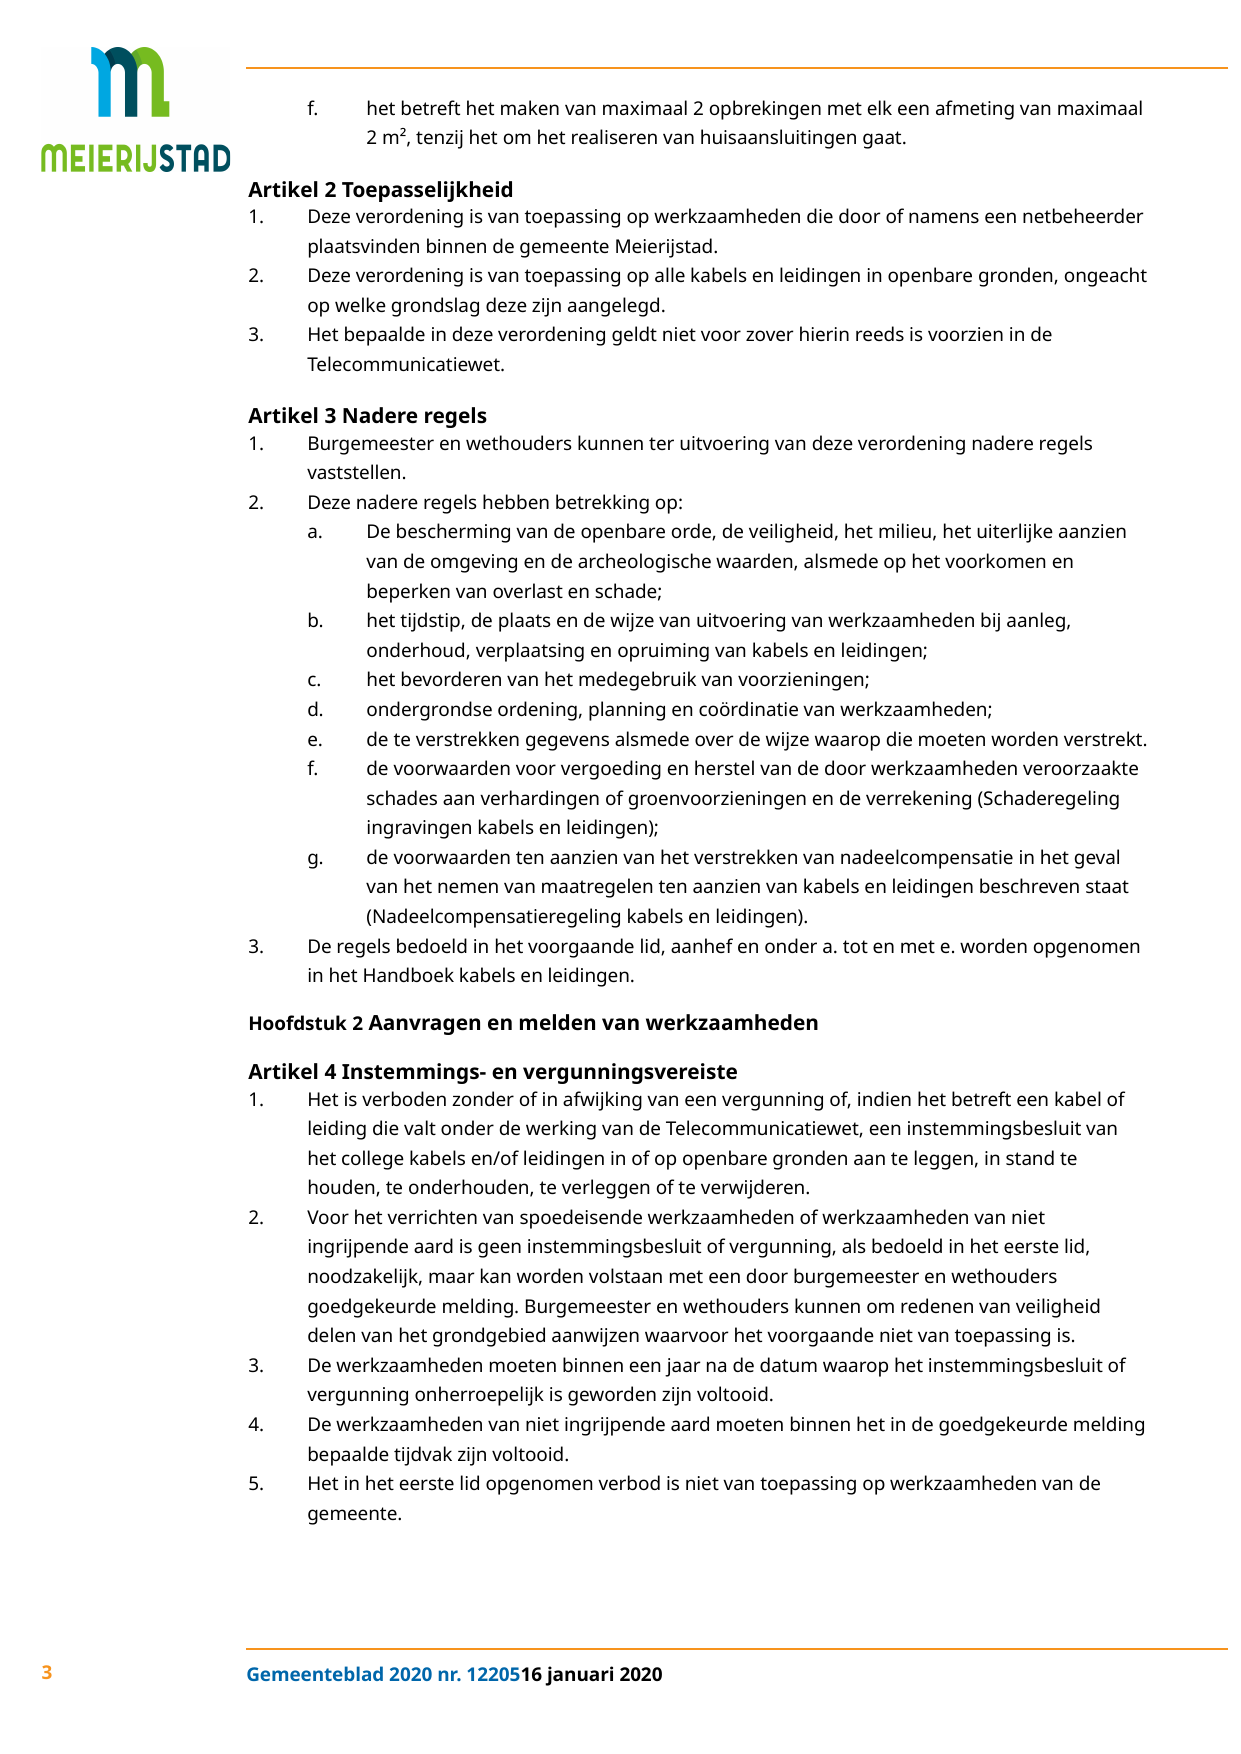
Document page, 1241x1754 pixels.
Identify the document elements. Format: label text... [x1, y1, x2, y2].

list Deze nadere regels hebben betrekking op: [248, 489, 1152, 515]
list Het in het eerste lid opgenomen verbod is niet van toepassing op werkzaamheden van de gemeente. [248, 1470, 1152, 1526]
text Artikel 4 Instemmings- en vergunningsvereiste [248, 1057, 1152, 1086]
text Hoofdstuk 2 Aanvragen en melden van werkzaamheden [248, 1008, 1152, 1037]
text Artikel 2 Toepasselijkheid [248, 175, 1152, 203]
list Het is verboden zonder of in afwijking van een vergunning of, indien het betreft een kabel of leiding die valt onder de werking van de Telecommunicatiewet, een instemmingsbesluit van het college kabels en/of leidingen in of op openbare gronden aan te leggen, in stand te houden, te onderhouden, te verleggen of te verwijderen. [248, 1086, 1152, 1200]
list Deze verordening is van toepassing op werkzaamheden die door of namens een netbeheerder plaatsvinden binnen de gemeente Meierijstad. [248, 203, 1152, 258]
text Artikel 3 Nadere regels [248, 402, 1152, 430]
list het tijdstip, de plaats en de wijze van uitvoering van werkzaamheden bij aanleg, onderhoud, verplaatsing en opruiming van kabels en leidingen; [307, 607, 1152, 663]
list de voorwaarden voor vergoeding en herstel van de door werkzaamheden veroorzaakte schades aan verhardingen of groenvoorzieningen en de verrekening (Schaderegeling ingravingen kabels en leidingen); [307, 755, 1152, 840]
list de voorwaarden ten aanzien van het verstrekken van nadeelcompensatie in het geval van het nemen van maatregelen ten aanzien van kabels en leidingen beschreven staat (Nadeelcompensatieregeling kabels en leidingen). [307, 844, 1152, 929]
list de te verstrekken gegevens alsmede over de wijze waarop die moeten worden verstrekt. [307, 726, 1152, 752]
list De bescherming van de openbare orde, de veiligheid, het milieu, het uiterlijke aanzien van de omgeving en de archeologische waarden, alsmede op het voorkomen en beperken van overlast en schade; [307, 519, 1152, 604]
list Burgemeester en wethouders kunnen ter uitvoering van deze verordening nadere regels vaststellen. [248, 430, 1152, 485]
list het betreft het maken van maximaal 2 opbrekingen met elk een afmeting van maximaal 2 m², tenzij het om het realiseren van huisaansluitingen gaat. [307, 95, 1152, 150]
list het bevorderen van het medegebruik van voorzieningen; [307, 667, 1152, 692]
list Het bepaalde in deze verordening geldt niet voor zover hierin reeds is voorzien in de Telecommunicatiewet. [248, 322, 1152, 377]
list ondergrondse ordening, planning en coördinatie van werkzaamheden; [307, 696, 1152, 722]
list De werkzaamheden van niet ingrijpende aard moeten binnen het in de goedgekeurde melding bepaalde tijdvak zijn voltooid. [248, 1411, 1152, 1467]
picture [41, 47, 231, 172]
list Voor het verrichten van spoedeisende werkzaamheden of werkzaamheden van niet ingrijpende aard is geen instemmingsbesluit of vergunning, als bedoeld in het eerste lid, noodzakelijk, maar kan worden volstaan met een door burgemeester en wethouders goedgekeurde melding. Burgemeester en wethouders kunnen om redenen van veiligheid delen van het grondgebied aanwijzen waarvoor het voorgaande niet van toepassing is. [248, 1204, 1152, 1348]
list Deze verordening is van toepassing op alle kabels en leidingen in openbare gronden, ongeacht op welke grondslag deze zijn aangelegd. [248, 262, 1152, 318]
list De regels bedoeld in het voorgaande lid, aanhef en onder a. tot en met e. worden opgenomen in het Handboek kabels en leidingen. [248, 933, 1152, 988]
list De werkzaamheden moeten binnen een jaar na de datum waarop het instemmingsbesluit of vergunning onherroepelijk is geworden zijn voltooid. [248, 1352, 1152, 1407]
